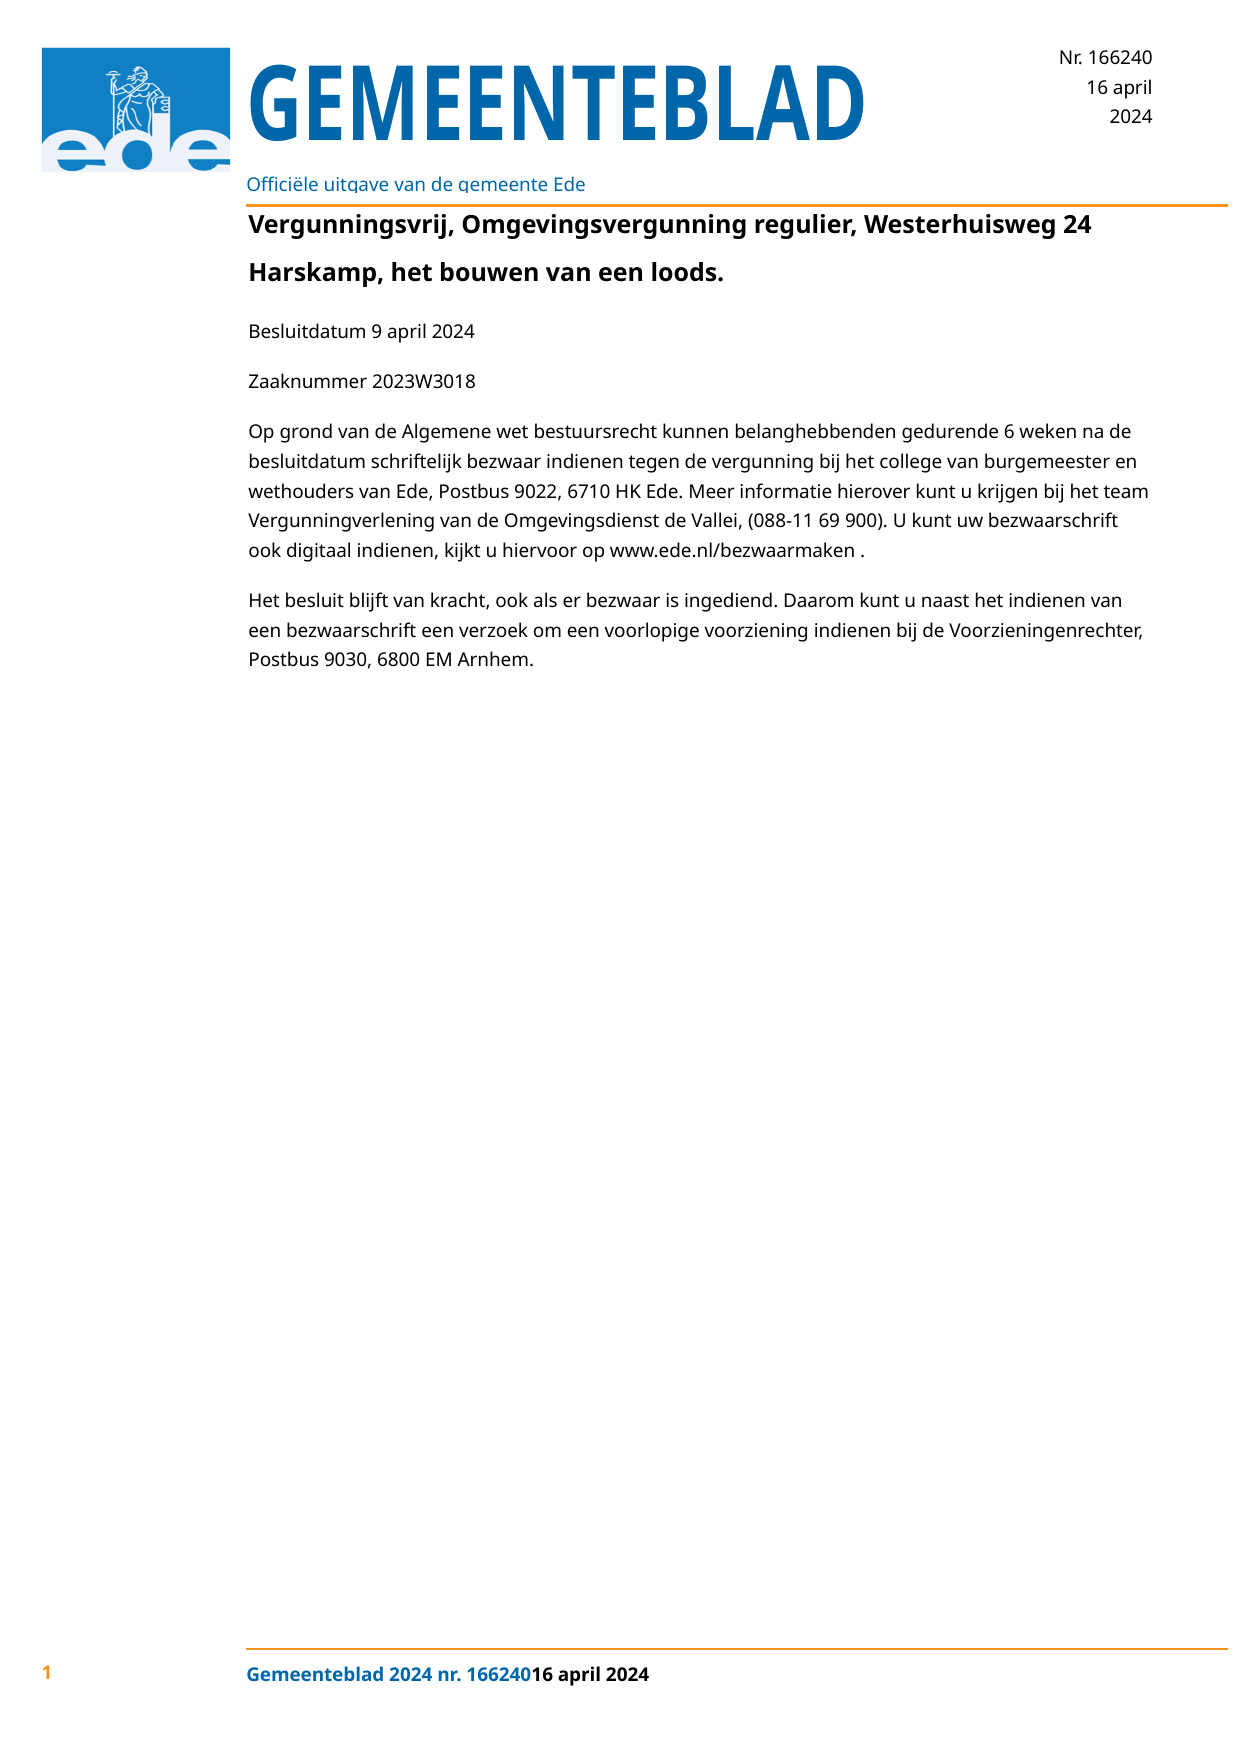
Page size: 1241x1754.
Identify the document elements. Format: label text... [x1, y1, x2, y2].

text Het besluit blijft van kracht, ook als er bezwaar is ingediend. Daarom kunt u naast het indienen van een bezwaarschrift een verzoek om een voorlopige voorziening indienen bij de Voorzieningenrechter, Postbus 9030, 6800 EM Arnhem. [248, 587, 1152, 672]
text Op grond van de Algemene wet bestuursrecht kunnen belanghebbenden gedurende 6 weken na de besluitdatum schriftelijk bezwaar indienen tegen de vergunning bij het college van burgemeester en wethouders van Ede, Postbus 9022, 6710 HK Ede. Meer informatie hierover kunt u krijgen bij het team Vergunningverlening van de Omgevingsdienst de Vallei, (088-11 69 900). U kunt uw bezwaarschrift ook digitaal indienen, kijkt u hiervoor op www.ede.nl/bezwaarmaken . [248, 419, 1152, 563]
picture [41, 47, 231, 172]
text Zaaknummer 2023W3018 [248, 368, 1152, 394]
text Besluitdatum 9 april 2024 [248, 318, 1152, 344]
text Vergunningsvrij, Omgevingsvergunning regulier, Westerhuisweg 24 Harskamp, het bouwen van een loods. [248, 207, 1152, 288]
